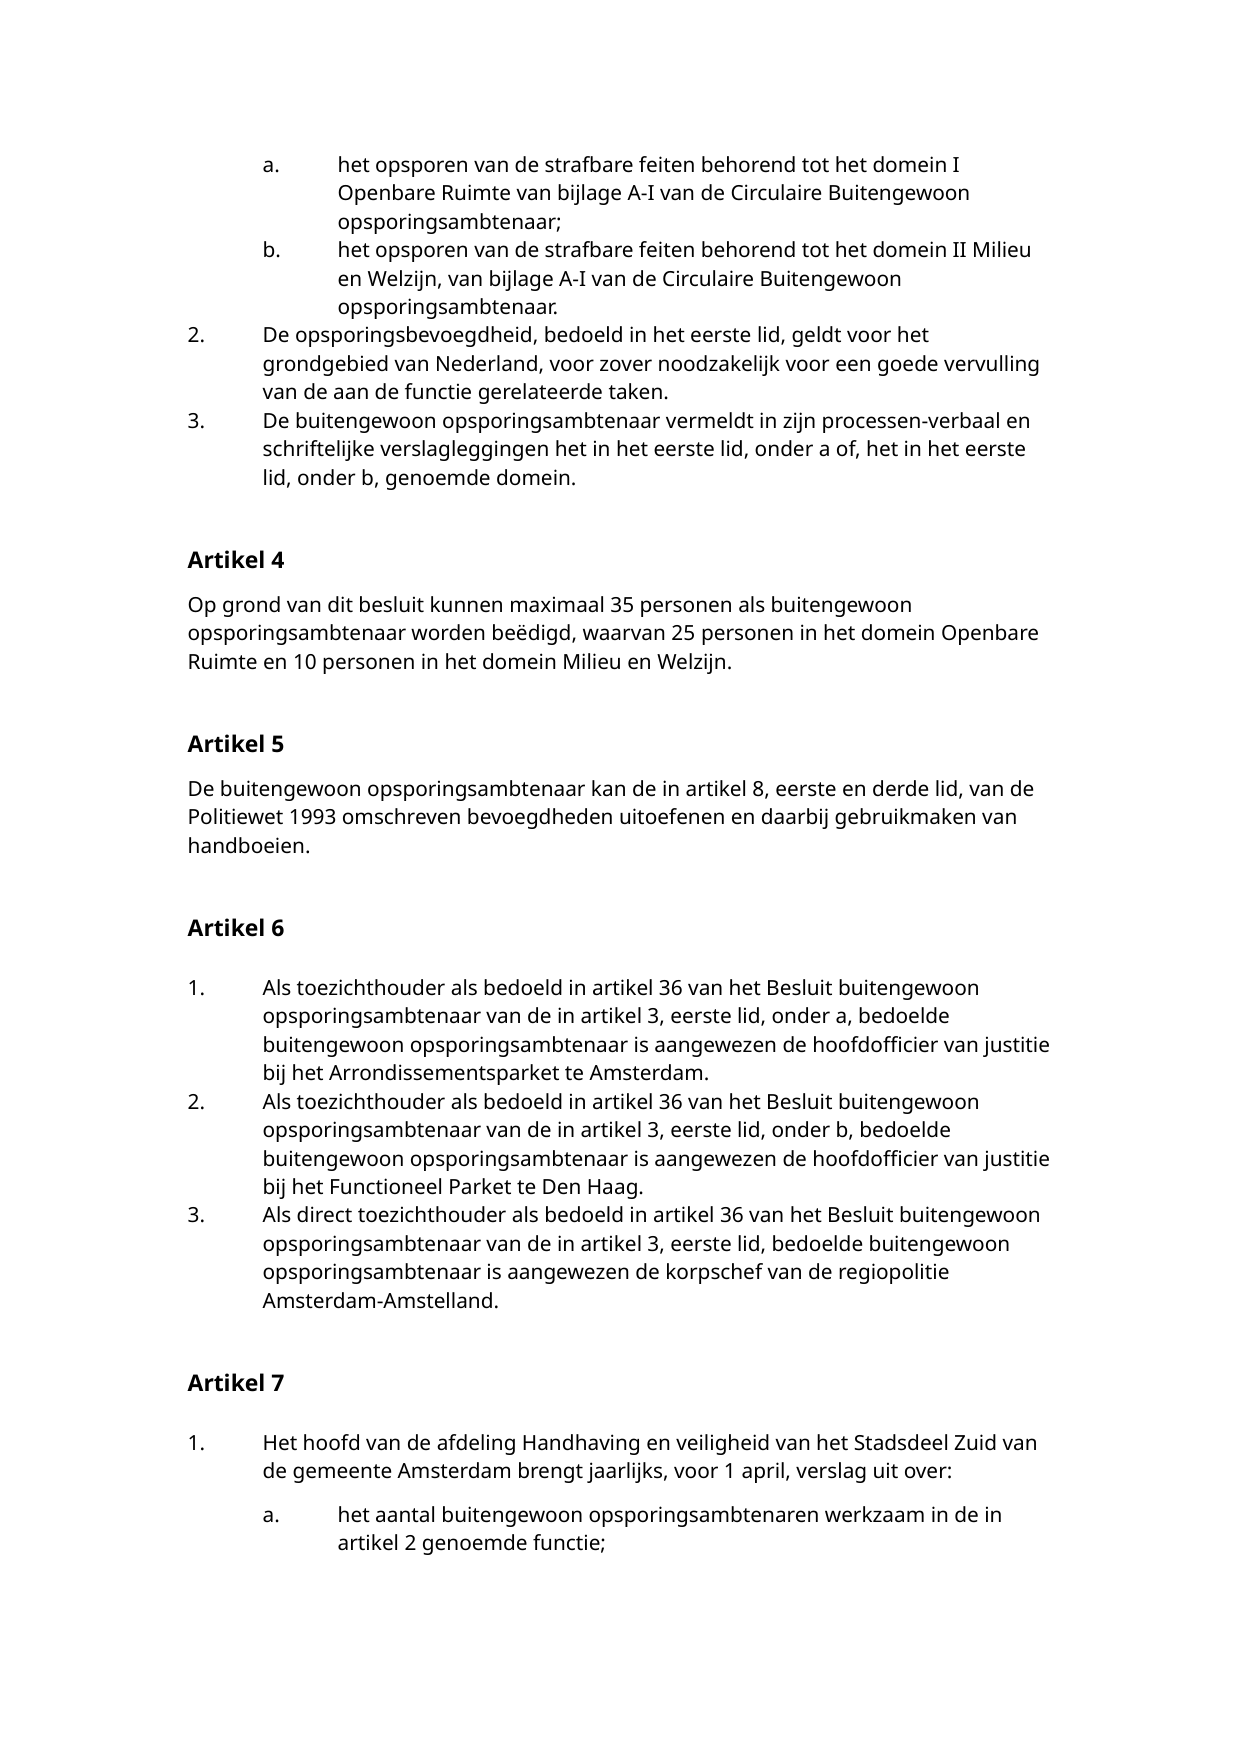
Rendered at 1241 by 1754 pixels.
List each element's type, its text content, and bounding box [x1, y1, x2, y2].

subtitle Artikel 6 [187, 912, 1053, 943]
list het opsporen van de strafbare feiten behorend tot het domein II Milieu en Welzijn, van bijlage A-I van de Circulaire Buitengewoon opsporingsambtenaar. [262, 235, 1053, 321]
subtitle Artikel 4 [187, 544, 1053, 575]
list De opsporingsbevoegdheid, bedoeld in het eerste lid, geldt voor het grondgebied van Nederland, voor zover noodzakelijk voor een goede vervulling van de aan de functie gerelateerde taken. [187, 321, 1053, 406]
list het aantal buitengewoon opsporingsambtenaren werkzaam in de in artikel 2 genoemde functie; [262, 1500, 1053, 1557]
subtitle Artikel 5 [187, 728, 1053, 759]
list het opsporen van de strafbare feiten behorend tot het domein I Openbare Ruimte van bijlage A-I van de Circulaire Buitengewoon opsporingsambtenaar; [262, 150, 1053, 235]
subtitle Artikel 7 [187, 1367, 1053, 1398]
list Als toezichthouder als bedoeld in artikel 36 van het Besluit buitengewoon opsporingsambtenaar van de in artikel 3, eerste lid, onder a, bedoelde buitengewoon opsporingsambtenaar is aangewezen de hoofdofficier van justitie bij het Arrondissementsparket te Amsterdam. [187, 973, 1053, 1087]
list Als toezichthouder als bedoeld in artikel 36 van het Besluit buitengewoon opsporingsambtenaar van de in artikel 3, eerste lid, onder b, bedoelde buitengewoon opsporingsambtenaar is aangewezen de hoofdofficier van justitie bij het Functioneel Parket te Den Haag. [187, 1087, 1053, 1201]
text Op grond van dit besluit kunnen maximaal 35 personen als buitengewoon opsporingsambtenaar worden beëdigd, waarvan 25 personen in het domein Openbare Ruimte en 10 personen in het domein Milieu en Welzijn. [187, 590, 1053, 675]
text De buitengewoon opsporingsambtenaar kan de in artikel 8, eerste en derde lid, van de Politiewet 1993 omschreven bevoegdheden uitoefenen en daarbij gebruikmaken van handboeien. [187, 774, 1053, 859]
list De buitengewoon opsporingsambtenaar vermeldt in zijn processen-verbaal en schriftelijke verslagleggingen het in het eerste lid, onder a of, het in het eerste lid, onder b, genoemde domein. [187, 406, 1053, 491]
list Als direct toezichthouder als bedoeld in artikel 36 van het Besluit buitengewoon opsporingsambtenaar van de in artikel 3, eerste lid, bedoelde buitengewoon opsporingsambtenaar is aangewezen de korpschef van de regiopolitie Amsterdam-Amstelland. [187, 1201, 1053, 1314]
list Het hoofd van de afdeling Handhaving en veiligheid van het Stadsdeel Zuid van de gemeente Amsterdam brengt jaarlijks, voor 1 april, verslag uit over: [187, 1428, 1053, 1485]
